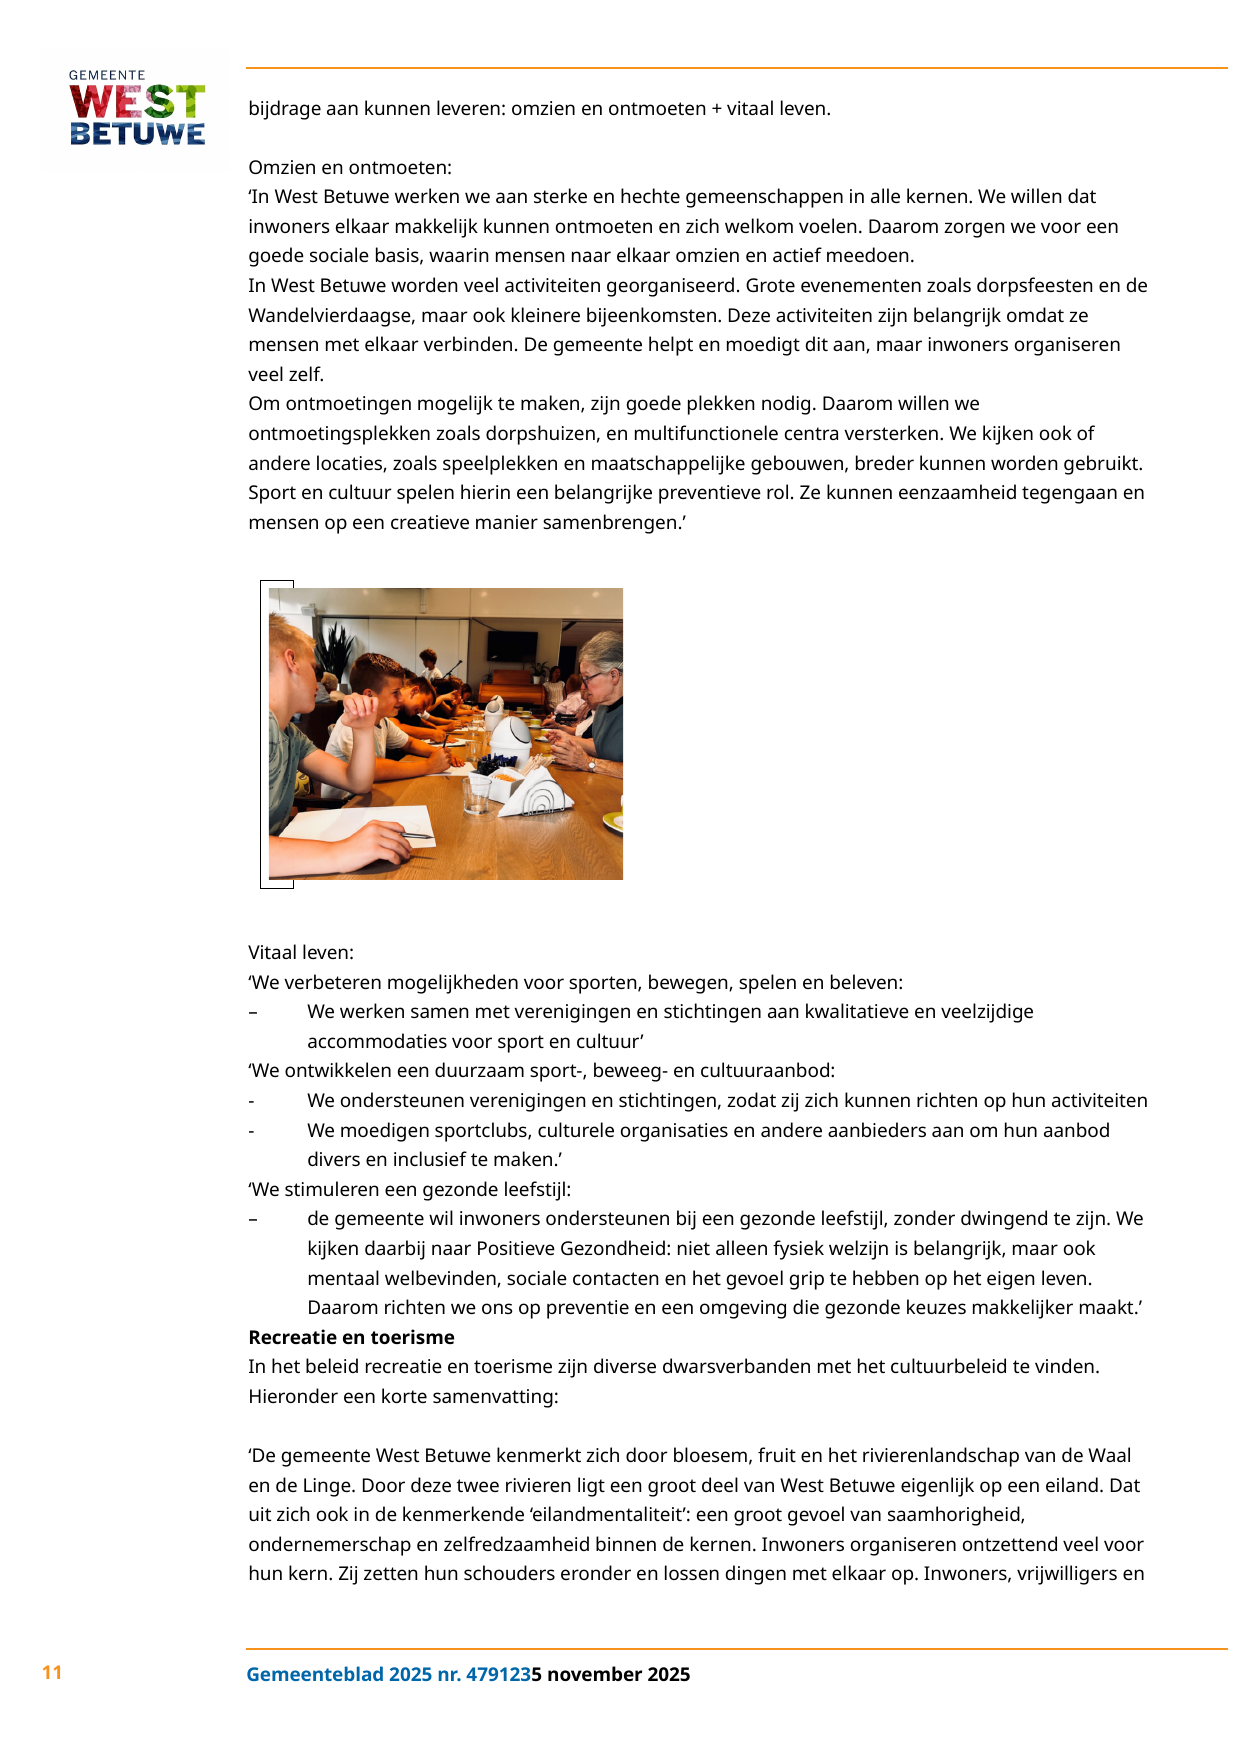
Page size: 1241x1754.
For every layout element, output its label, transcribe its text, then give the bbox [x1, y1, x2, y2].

text ‘In West Betuwe werken we aan sterke en hechte gemeenschappen in alle kernen. We willen dat inwoners elkaar makkelijk kunnen ontmoeten en zich welkom voelen. Daarom zorgen we voor een goede sociale basis, waarin mensen naar elkaar omzien en actief meedoen. [248, 183, 1152, 268]
text ‘De gemeente West Betuwe kenmerkt zich door bloesem, fruit en het rivierenlandschap van de Waal en de Linge. Door deze twee rivieren ligt een groot deel van West Betuwe eigenlijk op een eiland. Dat uit zich ook in de kenmerkende ‘eilandmentaliteit’: een groot gevoel van saamhorigheid, ondernemerschap en zelfredzaamheid binnen de kernen. Inwoners organiseren ontzettend veel voor hun kern. Zij zetten hun schouders eronder en lossen dingen met elkaar op. Inwoners, vrijwilligers en [248, 1442, 1152, 1586]
list We moedigen sportclubs, culturele organisaties en andere aanbieders aan om hun aanbod divers en inclusief te maken.’ [248, 1117, 1152, 1172]
picture [41, 47, 231, 172]
picture [268, 588, 624, 880]
text ‘We stimuleren een gezonde leefstijl: [248, 1176, 1152, 1202]
text Vitaal leven: [248, 939, 1152, 965]
list de gemeente wil inwoners ondersteunen bij een gezonde leefstijl, zonder dwingend te zijn. We kijken daarbij naar Positieve Gezondheid: niet alleen fysiek welzijn is belangrijk, maar ook mentaal welbevinden, sociale contacten en het gevoel grip te hebben op het eigen leven. Daarom richten we ons op preventie en een omgeving die gezonde keuzes makkelijker maakt.’ [248, 1206, 1152, 1320]
text bijdrage aan kunnen leveren: omzien en ontmoeten + vitaal leven. [248, 95, 1152, 121]
text ‘We ontwikkelen een duurzaam sport-, beweeg- en cultuuraanbod: [248, 1058, 1152, 1083]
text Om ontmoetingen mogelijk te maken, zijn goede plekken nodig. Daarom willen we ontmoetingsplekken zoals dorpshuizen, en multifunctionele centra versterken. We kijken ook of andere locaties, zoals speelplekken en maatschappelijke gebouwen, breder kunnen worden gebruikt. Sport en cultuur spelen hierin een belangrijke preventieve rol. Ze kunnen eenzaamheid tegengaan en mensen op een creatieve manier samenbrengen.’ [248, 391, 1152, 535]
list We ondersteunen verenigingen en stichtingen, zodat zij zich kunnen richten op hun activiteiten [248, 1087, 1152, 1113]
text Recreatie en toerisme [248, 1324, 1152, 1350]
text ‘We verbeteren mogelijkheden voor sporten, bewegen, spelen en beleven: [248, 969, 1152, 995]
text Omzien en ontmoeten: [248, 154, 1152, 180]
text In het beleid recreatie en toerisme zijn diverse dwarsverbanden met het cultuurbeleid te vinden. Hieronder een korte samenvatting: [248, 1353, 1152, 1409]
text In West Betuwe worden veel activiteiten georganiseerd. Grote evenementen zoals dorpsfeesten en de Wandelvierdaagse, maar ook kleinere bijeenkomsten. Deze activiteiten zijn belangrijk omdat ze mensen met elkaar verbinden. De gemeente helpt en moedigt dit aan, maar inwoners organiseren veel zelf. [248, 272, 1152, 387]
list We werken samen met verenigingen en stichtingen aan kwalitatieve en veelzijdige accommodaties voor sport en cultuur’ [248, 998, 1152, 1054]
